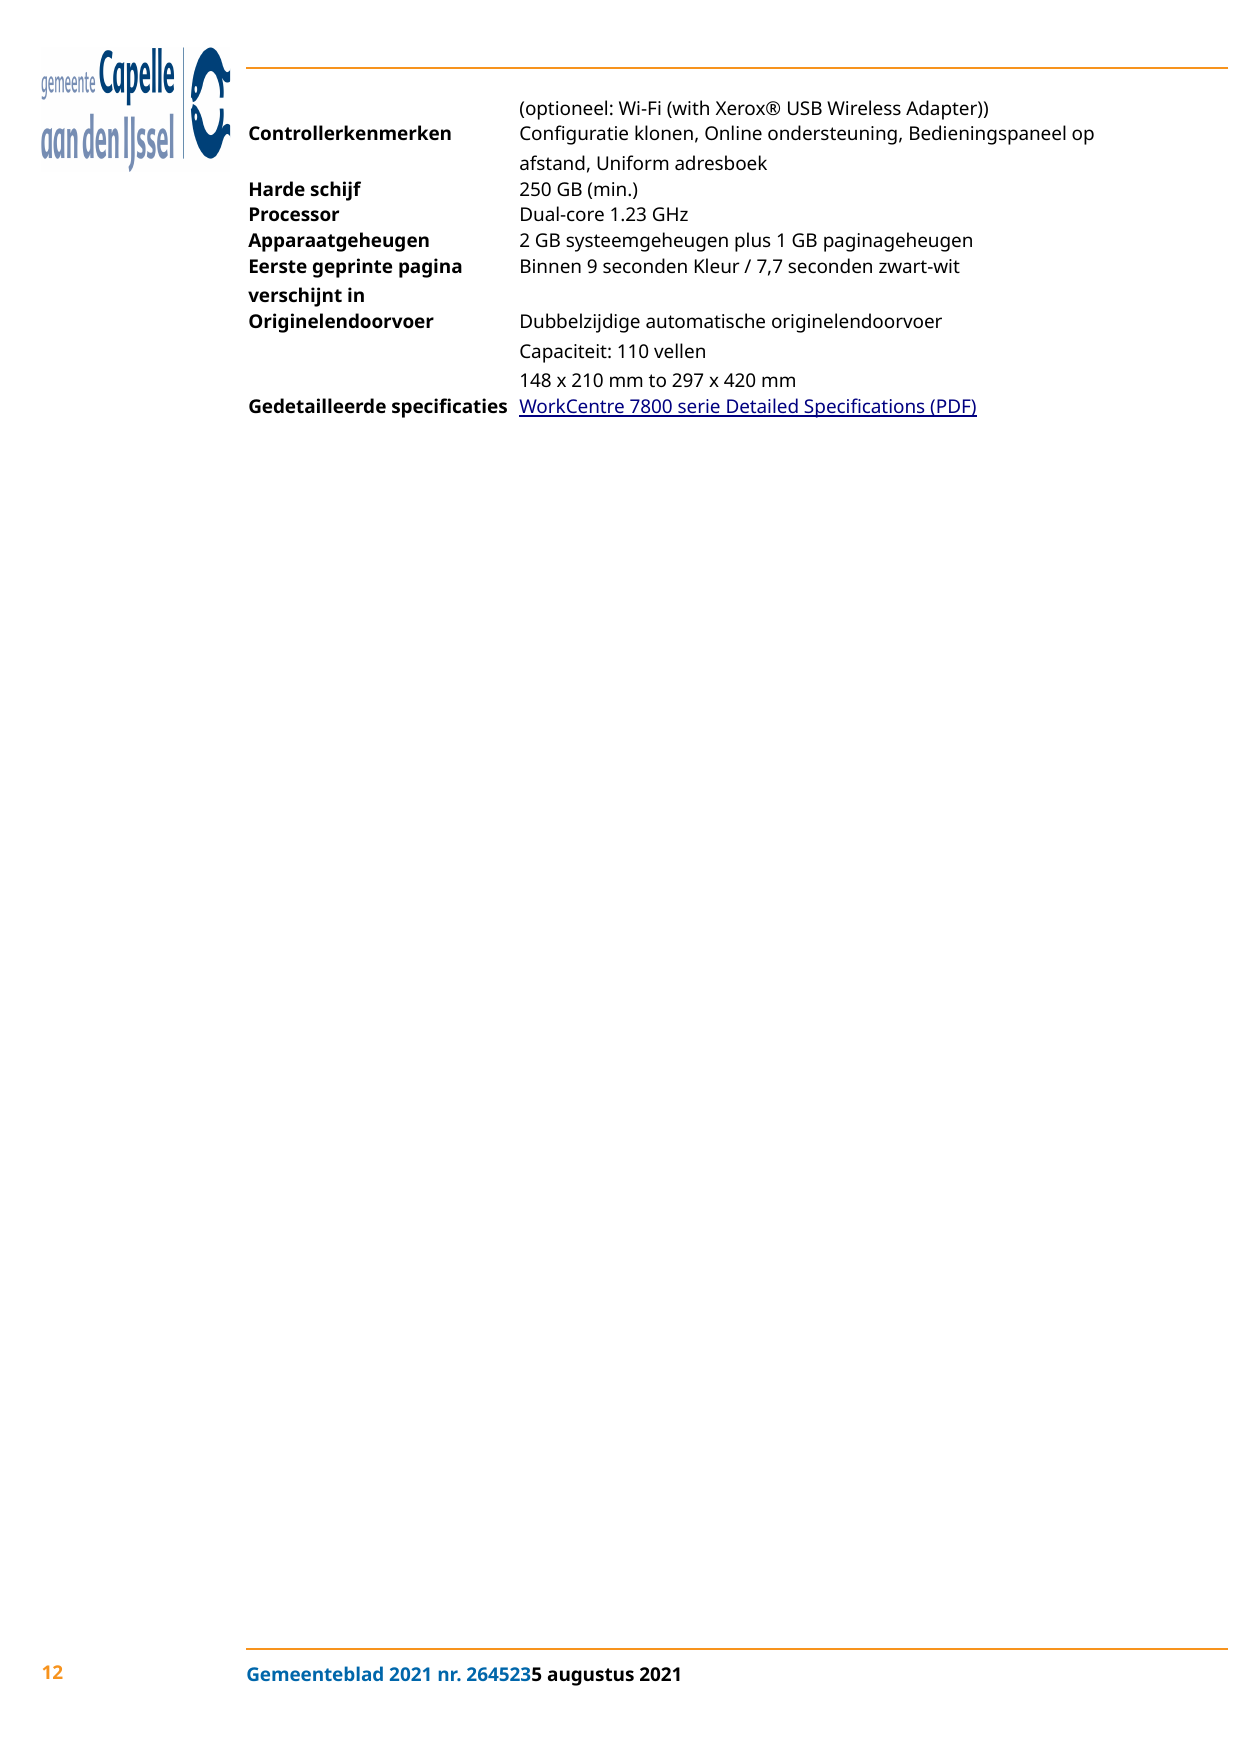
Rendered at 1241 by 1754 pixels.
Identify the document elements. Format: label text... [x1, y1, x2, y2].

table_cell (optioneel: Wi-Fi (with Xerox® USB Wireless Adapter)) [519, 95, 1152, 121]
table_cell Harde schijf [248, 176, 519, 202]
table_cell WorkCentre 7800 serie Detailed Specifications (PDF) [519, 393, 1152, 419]
table_cell Eerste geprinte pagina verschijnt in [248, 253, 519, 308]
table_cell Apparaatgeheugen [248, 227, 519, 253]
table_cell Gedetailleerde specificaties [248, 393, 519, 419]
table_cell Configuratie klonen, Online ondersteuning, Bedieningspaneel op afstand, Uniform adresboek [519, 121, 1152, 176]
table_cell 250 GB (min.) [519, 176, 1152, 202]
table_cell Binnen 9 seconden Kleur / 7,7 seconden zwart-wit [519, 253, 1152, 308]
table_cell [248, 95, 519, 121]
table_cell Originelendoorvoer [248, 308, 519, 393]
table_cell 2 GB systeemgeheugen plus 1 GB paginageheugen [519, 227, 1152, 253]
table_cell Processor [248, 202, 519, 227]
picture [41, 47, 231, 172]
table_cell Controllerkenmerken [248, 121, 519, 176]
table_cell Dual-core 1.23 GHz [519, 202, 1152, 227]
table_cell Dubbelzijdige automatische originelendoorvoer Capaciteit: 110 vellen 148 x 210 mm to 297 x 420 mm [519, 308, 1152, 393]
